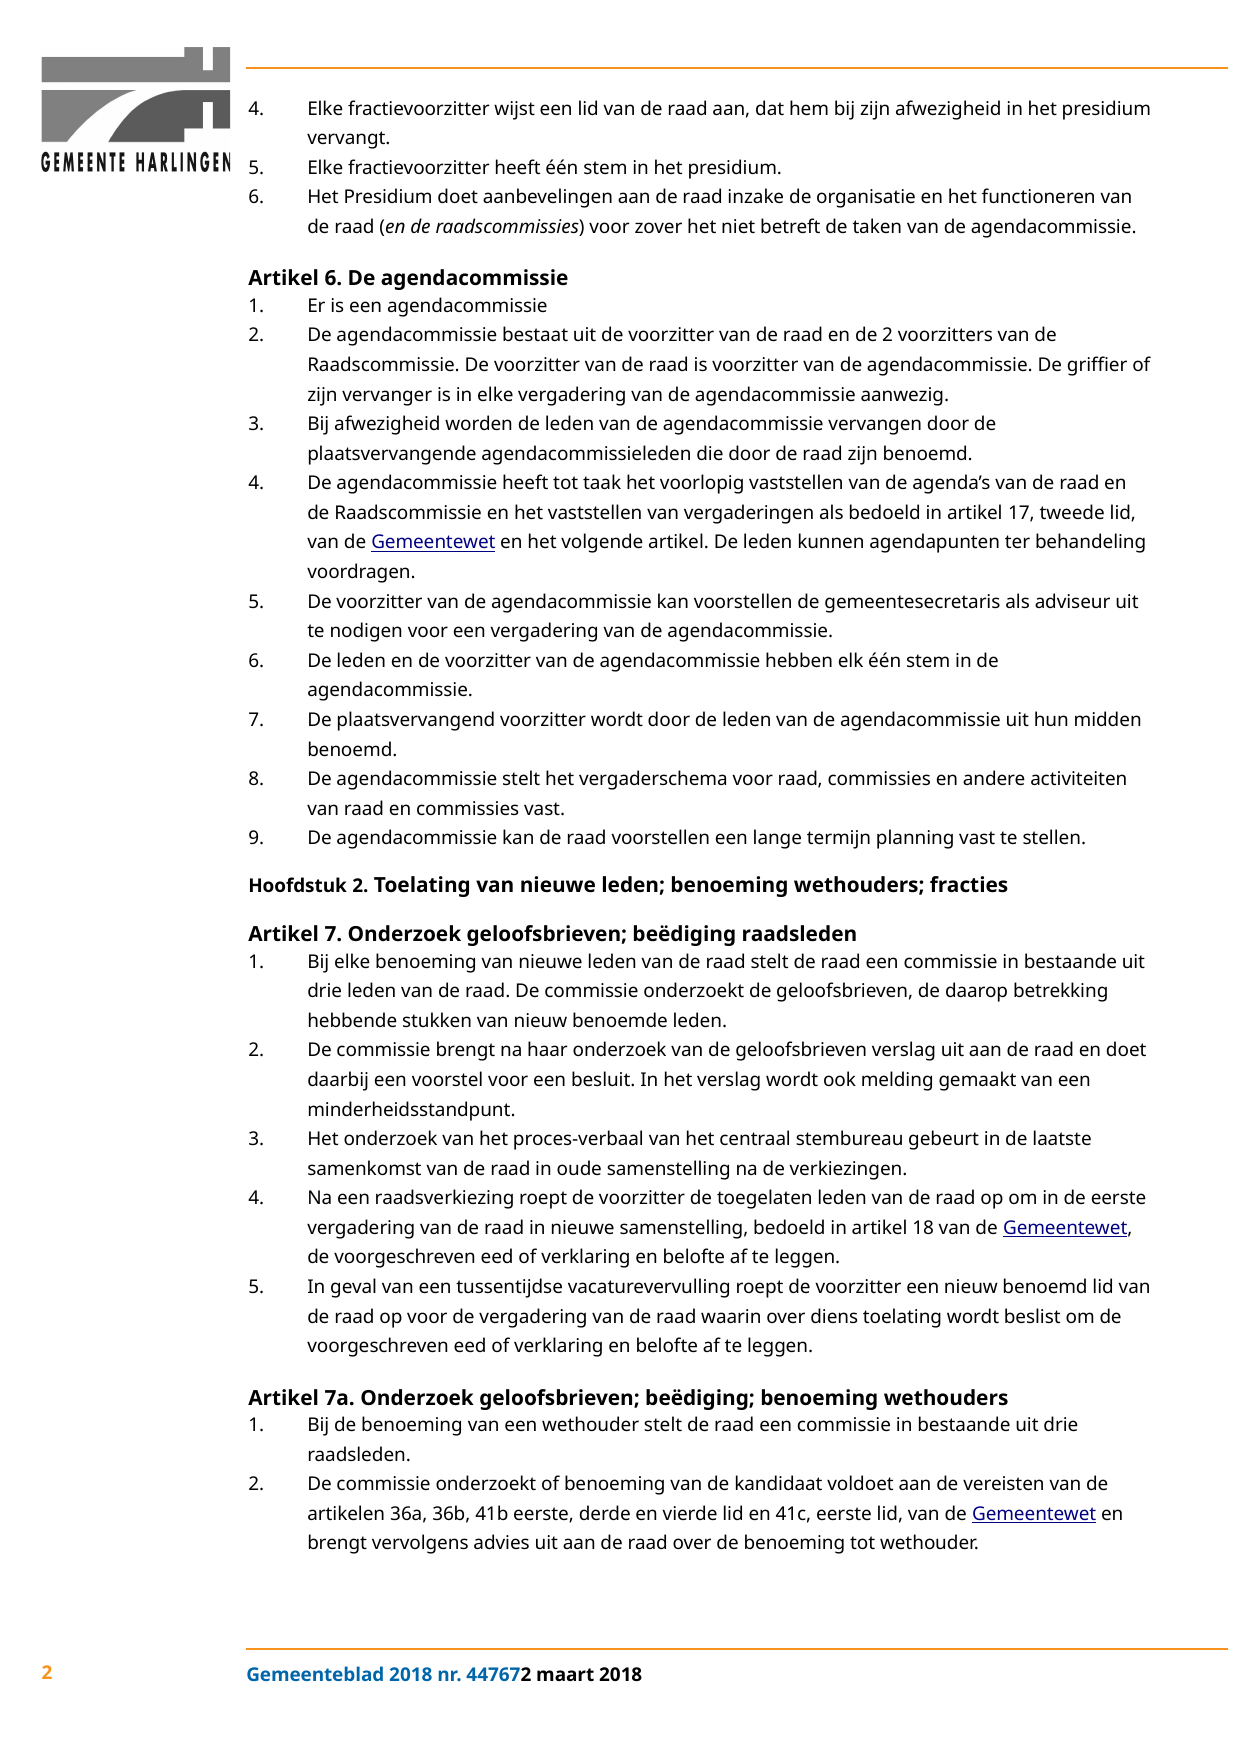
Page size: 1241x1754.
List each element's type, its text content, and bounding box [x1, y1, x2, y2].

list De leden en de voorzitter van de agendacommissie hebben elk één stem in de agendacommissie. [248, 647, 1152, 702]
list De agendacommissie heeft tot taak het voorlopig vaststellen van de agenda’s van de raad en de Raadscommissie en het vaststellen van vergaderingen als bedoeld in artikel 17, tweede lid, van de Gemeentewet en het volgende artikel. De leden kunnen agendapunten ter behandeling voordragen. [248, 469, 1152, 584]
list Elke fractievoorzitter wijst een lid van de raad aan, dat hem bij zijn afwezigheid in het presidium vervangt. [248, 95, 1152, 150]
text Artikel 7. Onderzoek geloofsbrieven; beëdiging raadsleden [248, 919, 1152, 948]
text Hoofdstuk 2. Toelating van nieuwe leden; benoeming wethouders; fracties [248, 870, 1152, 898]
list Elke fractievoorzitter heeft één stem in het presidium. [248, 154, 1152, 180]
list Het onderzoek van het proces-verbaal van het centraal stembureau gebeurt in de laatste samenkomst van de raad in oude samenstelling na de verkiezingen. [248, 1125, 1152, 1181]
list De commissie brengt na haar onderzoek van de geloofsbrieven verslag uit aan de raad en doet daarbij een voorstel voor een besluit. In het verslag wordt ook melding gemaakt van een minderheidsstandpunt. [248, 1037, 1152, 1121]
list Bij afwezigheid worden de leden van de agendacommissie vervangen door de plaatsvervangende agendacommissieleden die door de raad zijn benoemd. [248, 410, 1152, 466]
text Artikel 7a. Onderzoek geloofsbrieven; beëdiging; benoeming wethouders [248, 1383, 1152, 1411]
list De agendacommissie bestaat uit de voorzitter van de raad en de 2 voorzitters van de Raadscommissie. De voorzitter van de raad is voorzitter van de agendacommissie. De griffier of zijn vervanger is in elke vergadering van de agendacommissie aanwezig. [248, 322, 1152, 406]
list Na een raadsverkiezing roept de voorzitter de toegelaten leden van de raad op om in de eerste vergadering van de raad in nieuwe samenstelling, bedoeld in artikel 18 van de Gemeentewet, de voorgeschreven eed of verklaring en belofte af te leggen. [248, 1184, 1152, 1269]
list In geval van een tussentijdse vacaturevervulling roept de voorzitter een nieuw benoemd lid van de raad op voor de vergadering van de raad waarin over diens toelating wordt beslist om de voorgeschreven eed of verklaring en belofte af te leggen. [248, 1273, 1152, 1358]
list De agendacommissie kan de raad voorstellen een lange termijn planning vast te stellen. [248, 824, 1152, 850]
list De voorzitter van de agendacommissie kan voorstellen de gemeentesecretaris als adviseur uit te nodigen voor een vergadering van de agendacommissie. [248, 588, 1152, 643]
text Artikel 6. De agendacommissie [248, 263, 1152, 292]
list Er is een agendacommissie [248, 292, 1152, 318]
list De plaatsvervangend voorzitter wordt door de leden van de agendacommissie uit hun midden benoemd. [248, 706, 1152, 761]
list Het Presidium doet aanbevelingen aan de raad inzake de organisatie en het functioneren van de raad (en de raadscommissies) voor zover het niet betreft de taken van de agendacommissie. [248, 183, 1152, 239]
list Bij de benoeming van een wethouder stelt de raad een commissie in bestaande uit drie raadsleden. [248, 1411, 1152, 1467]
picture [41, 47, 231, 172]
list De commissie onderzoekt of benoeming van de kandidaat voldoet aan de vereisten van de artikelen 36a, 36b, 41b eerste, derde en vierde lid en 41c, eerste lid, van de Gemeentewet en brengt vervolgens advies uit aan de raad over de benoeming tot wethouder. [248, 1470, 1152, 1555]
list Bij elke benoeming van nieuwe leden van de raad stelt de raad een commissie in bestaande uit drie leden van de raad. De commissie onderzoekt de geloofsbrieven, de daarop betrekking hebbende stukken van nieuw benoemde leden. [248, 948, 1152, 1033]
list De agendacommissie stelt het vergaderschema voor raad, commissies en andere activiteiten van raad en commissies vast. [248, 765, 1152, 821]
